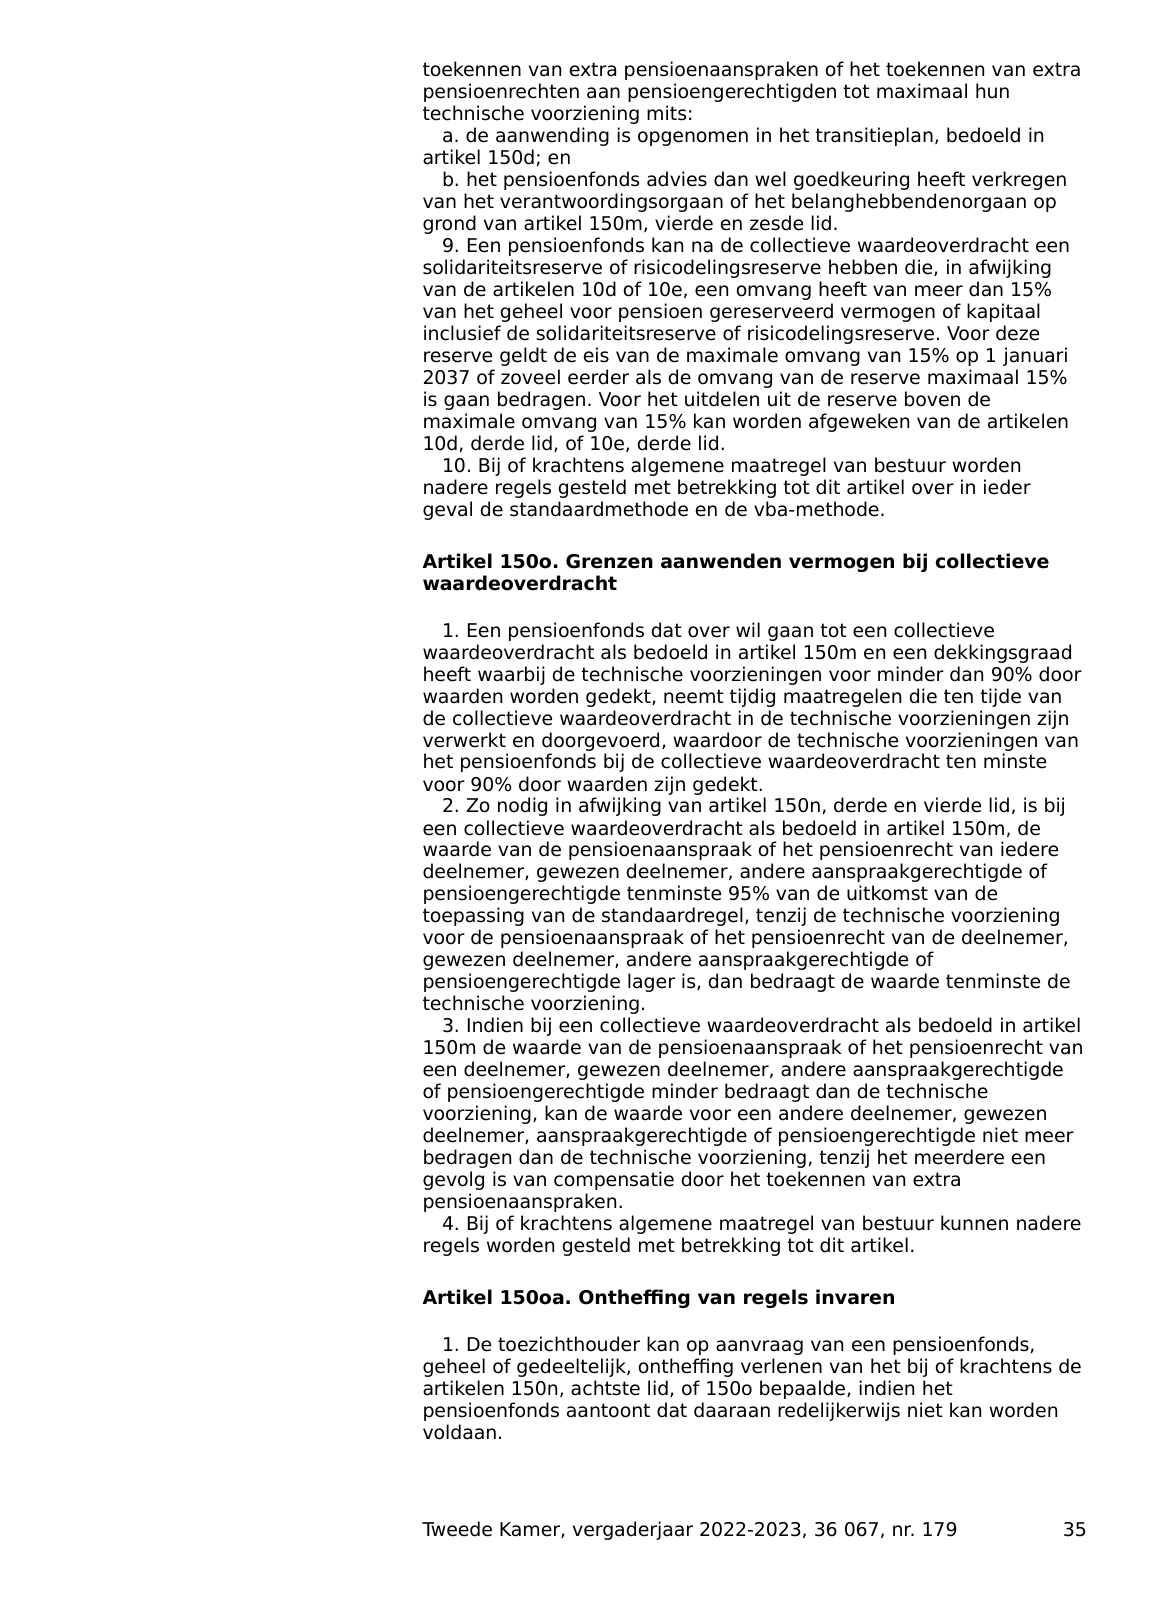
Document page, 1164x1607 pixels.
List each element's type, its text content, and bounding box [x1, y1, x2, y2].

text 10. Bij of krachtens algemene maatregel van bestuur worden nadere regels gesteld met betrekking tot dit artikel over in ieder geval de standaardmethode en de vba-methode. [422, 455, 1087, 521]
text toekennen van extra pensioenaanspraken of het toekennen van extra pensioenrechten aan pensioengerechtigden tot maximaal hun technische voorziening mits: [422, 59, 1087, 125]
text a. de aanwending is opgenomen in het transitieplan, bedoeld in artikel 150d; en [422, 125, 1087, 169]
text 3. Indien bij een collectieve waardeoverdracht als bedoeld in artikel 150m de waarde van de pensioenaanspraak of het pensioenrecht van een deelnemer, gewezen deelnemer, andere aanspraakgerechtigde of pensioengerechtigde minder bedraagt dan de technische voorziening, kan de waarde voor een andere deelnemer, gewezen deelnemer, aanspraakgerechtigde of pensioengerechtigde niet meer bedragen dan de technische voorziening, tenzij het meerdere een gevolg is van compensatie door het toekennen van extra pensioenaanspraken. [422, 1015, 1087, 1213]
text 2. Zo nodig in afwijking van artikel 150n, derde en vierde lid, is bij een collectieve waardeoverdracht als bedoeld in artikel 150m, de waarde van de pensioenaanspraak of het pensioenrecht van iedere deelnemer, gewezen deelnemer, andere aanspraakgerechtigde of pensioengerechtigde tenminste 95% van de uitkomst van de toepassing van de standaardregel, tenzij de technische voorziening voor de pensioenaanspraak of het pensioenrecht van de deelnemer, gewezen deelnemer, andere aanspraakgerechtigde of pensioengerechtigde lager is, dan bedraagt de waarde tenminste de technische voorziening. [422, 795, 1087, 1015]
text 9. Een pensioenfonds kan na de collectieve waardeoverdracht een solidariteitsreserve of risicodelingsreserve hebben die, in afwijking van de artikelen 10d of 10e, een omvang heeft van meer dan 15% van het geheel voor pensioen gereserveerd vermogen of kapitaal inclusief de solidariteitsreserve of risicodelingsreserve. Voor deze reserve geldt de eis van de maximale omvang van 15% op 1 januari 2037 of zoveel eerder als de omvang van de reserve maximaal 15% is gaan bedragen. Voor het uitdelen uit de reserve boven de maximale omvang van 15% kan worden afgeweken van de artikelen 10d, derde lid, of 10e, derde lid. [422, 235, 1087, 455]
subtitle Artikel 150oa. Ontheffing van regels invaren [422, 1287, 1087, 1309]
subtitle Artikel 150o. Grenzen aanwenden vermogen bij collectieve waardeoverdracht [422, 551, 1087, 594]
text b. het pensioenfonds advies dan wel goedkeuring heeft verkregen van het verantwoordingsorgaan of het belanghebbendenorgaan op grond van artikel 150m, vierde en zesde lid. [422, 169, 1087, 235]
text 1. Een pensioenfonds dat over wil gaan tot een collectieve waardeoverdracht als bedoeld in artikel 150m en een dekkingsgraad heeft waarbij de technische voorzieningen voor minder dan 90% door waarden worden gedekt, neemt tijdig maatregelen die ten tijde van de collectieve waardeoverdracht in de technische voorzieningen zijn verwerkt en doorgevoerd, waardoor de technische voorzieningen van het pensioenfonds bij de collectieve waardeoverdracht ten minste voor 90% door waarden zijn gedekt. [422, 619, 1087, 795]
text 4. Bij of krachtens algemene maatregel van bestuur kunnen nadere regels worden gesteld met betrekking tot dit artikel. [422, 1213, 1087, 1257]
text 1. De toezichthouder kan op aanvraag van een pensioenfonds, geheel of gedeeltelijk, ontheffing verlenen van het bij of krachtens de artikelen 150n, achtste lid, of 150o bepaalde, indien het pensioenfonds aantoont dat daaraan redelijkerwijs niet kan worden voldaan. [422, 1334, 1087, 1444]
